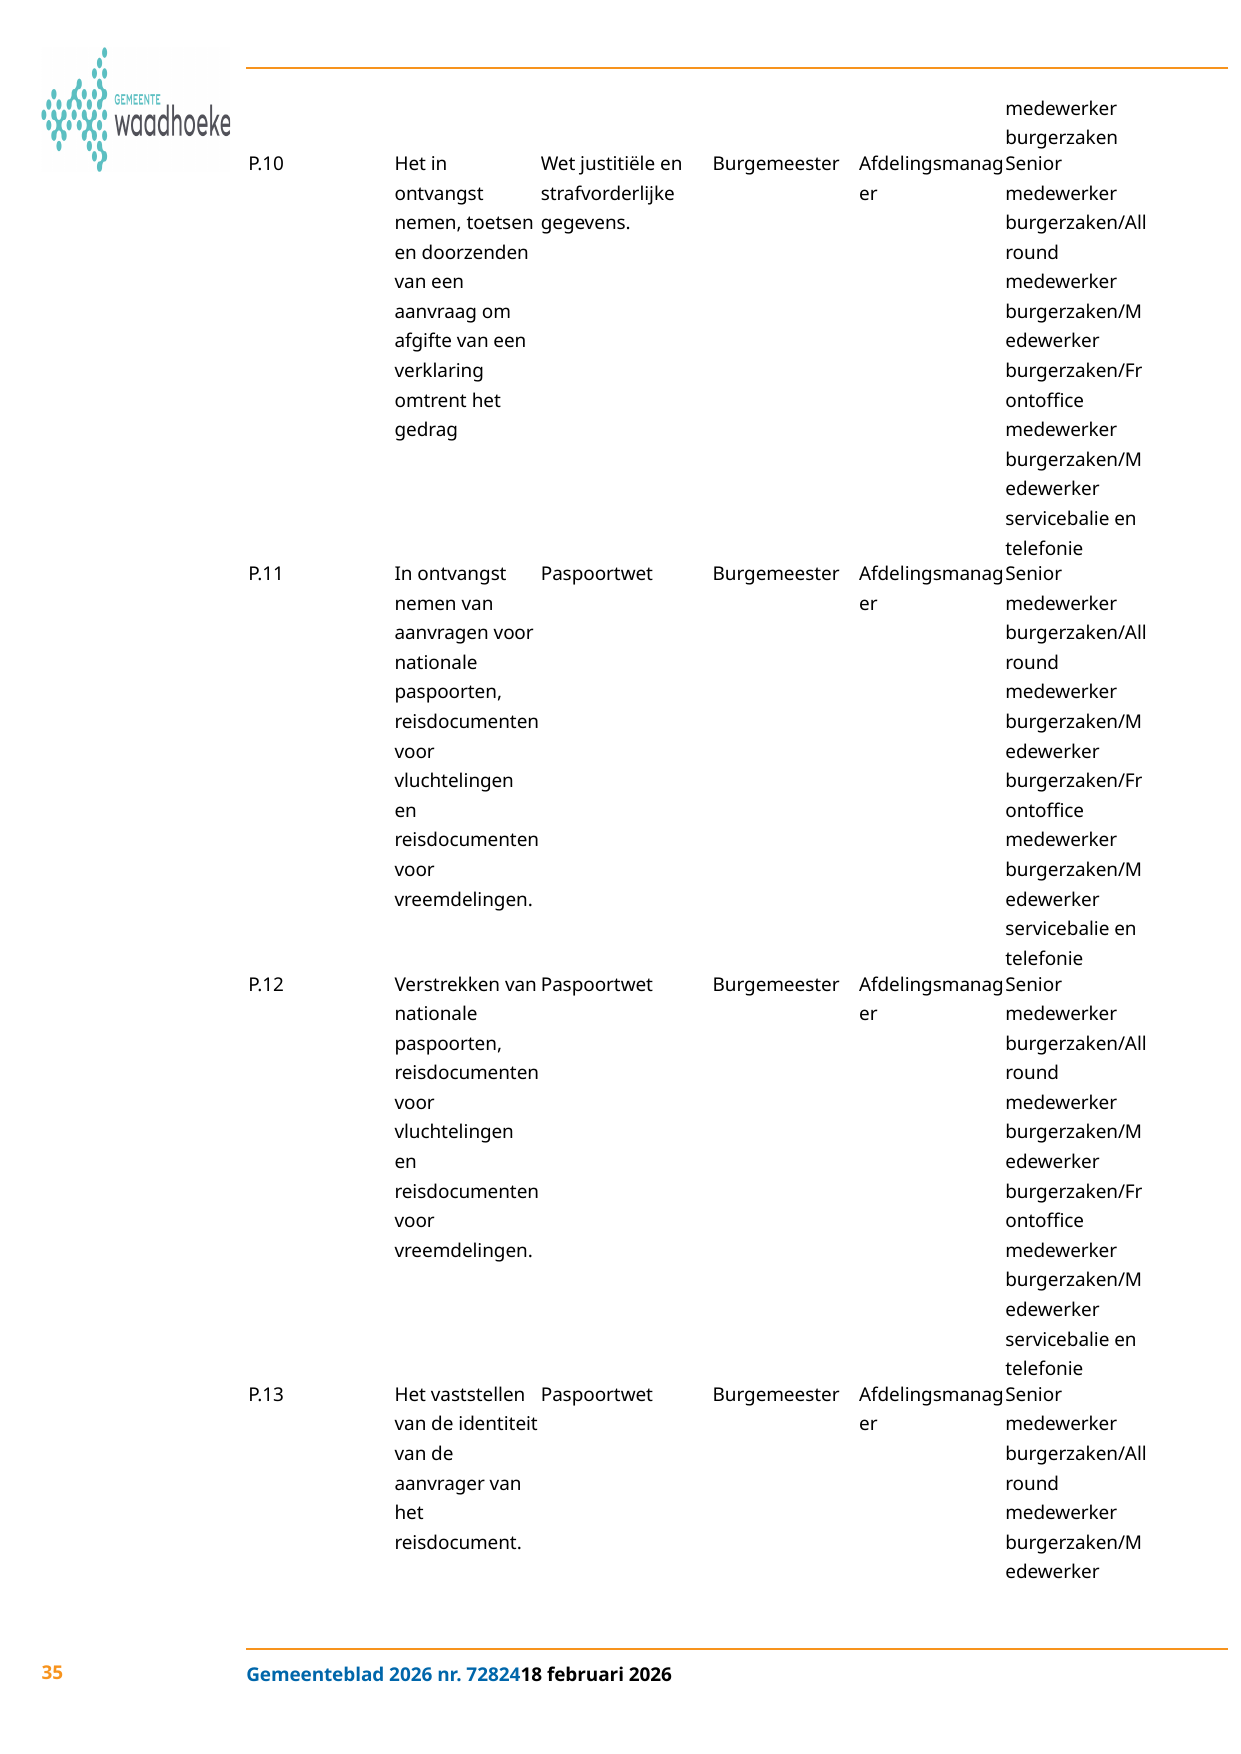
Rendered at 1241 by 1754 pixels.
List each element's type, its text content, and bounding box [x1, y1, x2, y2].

table_cell Het vaststellen van de identiteit van de aanvrager van het reisdocument. [394, 1381, 541, 1584]
table_cell P.13 [248, 1381, 394, 1584]
table_cell [394, 95, 541, 150]
table_cell [713, 95, 859, 150]
table_cell Afdelingsmanager [859, 1381, 1005, 1584]
table_cell Afdelingsmanager [859, 150, 1005, 560]
table_cell P.12 [248, 971, 394, 1381]
table_cell Paspoortwet [541, 1381, 712, 1584]
table_cell Burgemeester [713, 971, 859, 1381]
table_cell Senior medewerker burgerzaken/Allround medewerker burgerzaken/Medewerker [1005, 1381, 1152, 1584]
table_cell In ontvangst nemen van aanvragen voor nationale paspoorten, reisdocumenten voor vluchtelingen en reisdocumenten voor vreemdelingen. [394, 560, 541, 971]
table_cell Afdelingsmanager [859, 560, 1005, 971]
table_cell medewerker burgerzaken [1005, 95, 1152, 150]
table_cell Paspoortwet [541, 560, 712, 971]
picture [41, 47, 231, 172]
table_cell Senior medewerker burgerzaken/Allround medewerker burgerzaken/Medewerker burgerzaken/Frontoffice medewerker burgerzaken/Medewerker servicebalie en telefonie [1005, 560, 1152, 971]
table_cell P.11 [248, 560, 394, 971]
table_cell [248, 95, 394, 150]
table_cell Burgemeester [713, 150, 859, 560]
table_cell Het in ontvangst nemen, toetsen en doorzenden van een aanvraag om afgifte van een verklaring omtrent het gedrag [394, 150, 541, 560]
table_cell Senior medewerker burgerzaken/Allround medewerker burgerzaken/Medewerker burgerzaken/Frontoffice medewerker burgerzaken/Medewerker servicebalie en telefonie [1005, 150, 1152, 560]
table_cell Burgemeester [713, 1381, 859, 1584]
table_cell Burgemeester [713, 560, 859, 971]
table_cell Wet justitiële en strafvorderlijke gegevens. [541, 150, 712, 560]
table_cell P.10 [248, 150, 394, 560]
table_cell [541, 95, 712, 150]
table_cell Senior medewerker burgerzaken/Allround medewerker burgerzaken/Medewerker burgerzaken/Frontoffice medewerker burgerzaken/Medewerker servicebalie en telefonie [1005, 971, 1152, 1381]
table_cell Afdelingsmanager [859, 971, 1005, 1381]
table_cell [859, 95, 1005, 150]
table_cell Verstrekken van nationale paspoorten, reisdocumenten voor vluchtelingen en reisdocumenten voor vreemdelingen. [394, 971, 541, 1381]
table_cell Paspoortwet [541, 971, 712, 1381]
